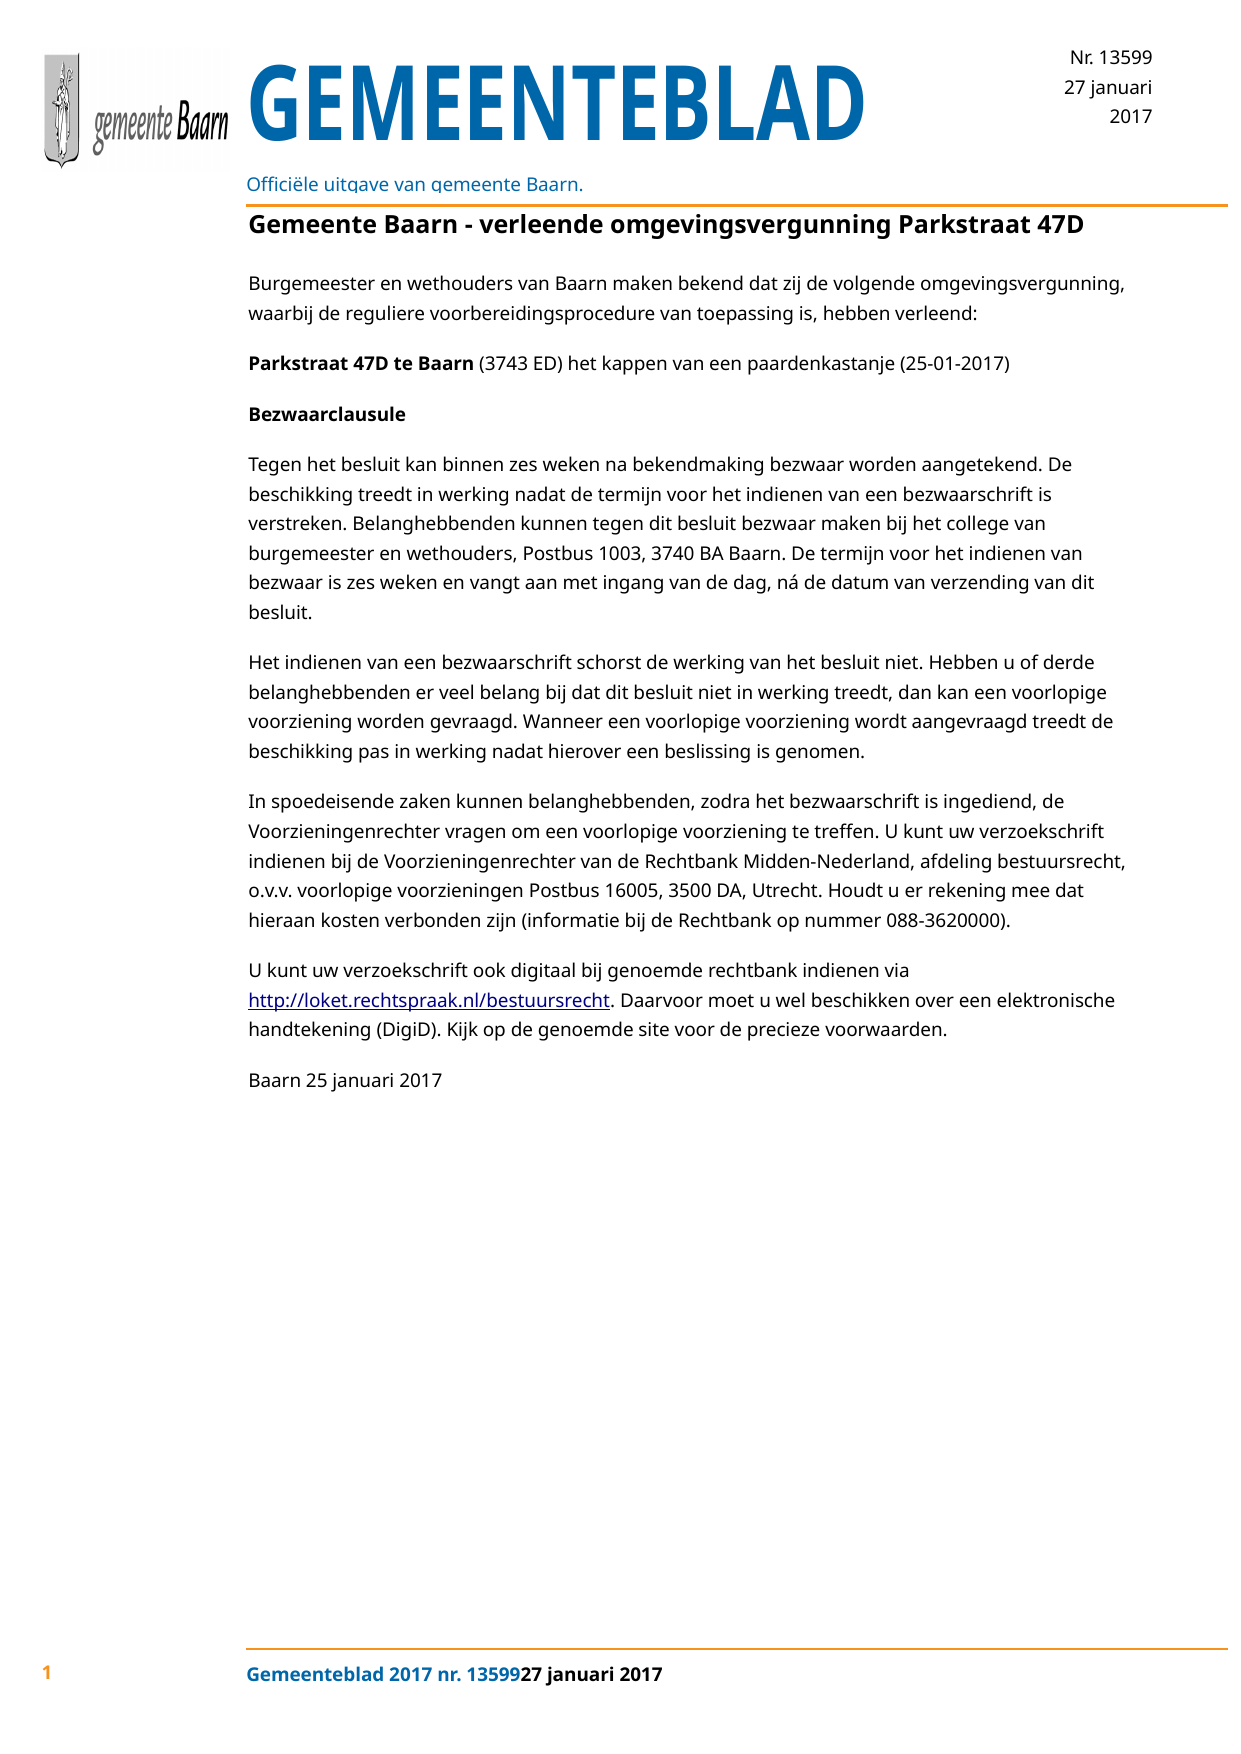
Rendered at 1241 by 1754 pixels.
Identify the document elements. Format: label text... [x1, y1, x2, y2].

text U kunt uw verzoekschrift ook digitaal bij genoemde rechtbank indienen via http://loket.rechtspraak.nl/bestuursrecht. Daarvoor moet u wel beschikken over een elektronische handtekening (DigiD). Kijk op de genoemde site voor de precieze voorwaarden. [248, 957, 1152, 1042]
text Bezwaarclausule [248, 401, 1152, 426]
text In spoedeisende zaken kunnen belanghebbenden, zodra het bezwaarschrift is ingediend, de Voorzieningenrechter vragen om een voorlopige voorziening te treffen. U kunt uw verzoekschrift indienen bij de Voorzieningenrechter van de Rechtbank Midden-Nederland, afdeling bestuursrecht, o.v.v. voorlopige voorzieningen Postbus 16005, 3500 DA, Utrecht. Houdt u er rekening mee dat hieraan kosten verbonden zijn (informatie bij de Rechtbank op nummer 088-3620000). [248, 789, 1152, 933]
text Parkstraat 47D te Baarn (3743 ED) het kappen van een paardenkastanje (25-01-2017) [248, 350, 1152, 376]
text Het indienen van een bezwaarschrift schorst de werking van het besluit niet. Hebben u of derde belanghebbenden er veel belang bij dat dit besluit niet in werking treedt, dan kan een voorlopige voorziening worden gevraagd. Wanneer een voorlopige voorziening wordt aangevraagd treedt de beschikking pas in werking nadat hierover een beslissing is genomen. [248, 649, 1152, 764]
text Baarn 25 januari 2017 [248, 1067, 1152, 1093]
text Gemeente Baarn - verleende omgevingsvergunning Parkstraat 47D [248, 207, 1152, 241]
picture [41, 47, 231, 172]
text Tegen het besluit kan binnen zes weken na bekendmaking bezwaar worden aangetekend. De beschikking treedt in werking nadat de termijn voor het indienen van een bezwaarschrift is verstreken. Belanghebbenden kunnen tegen dit besluit bezwaar maken bij het college van burgemeester en wethouders, Postbus 1003, 3740 BA Baarn. De termijn voor het indienen van bezwaar is zes weken en vangt aan met ingang van de dag, ná de datum van verzending van dit besluit. [248, 451, 1152, 625]
text Burgemeester en wethouders van Baarn maken bekend dat zij de volgende omgevingsvergunning, waarbij de reguliere voorbereidingsprocedure van toepassing is, hebben verleend: [248, 270, 1152, 326]
